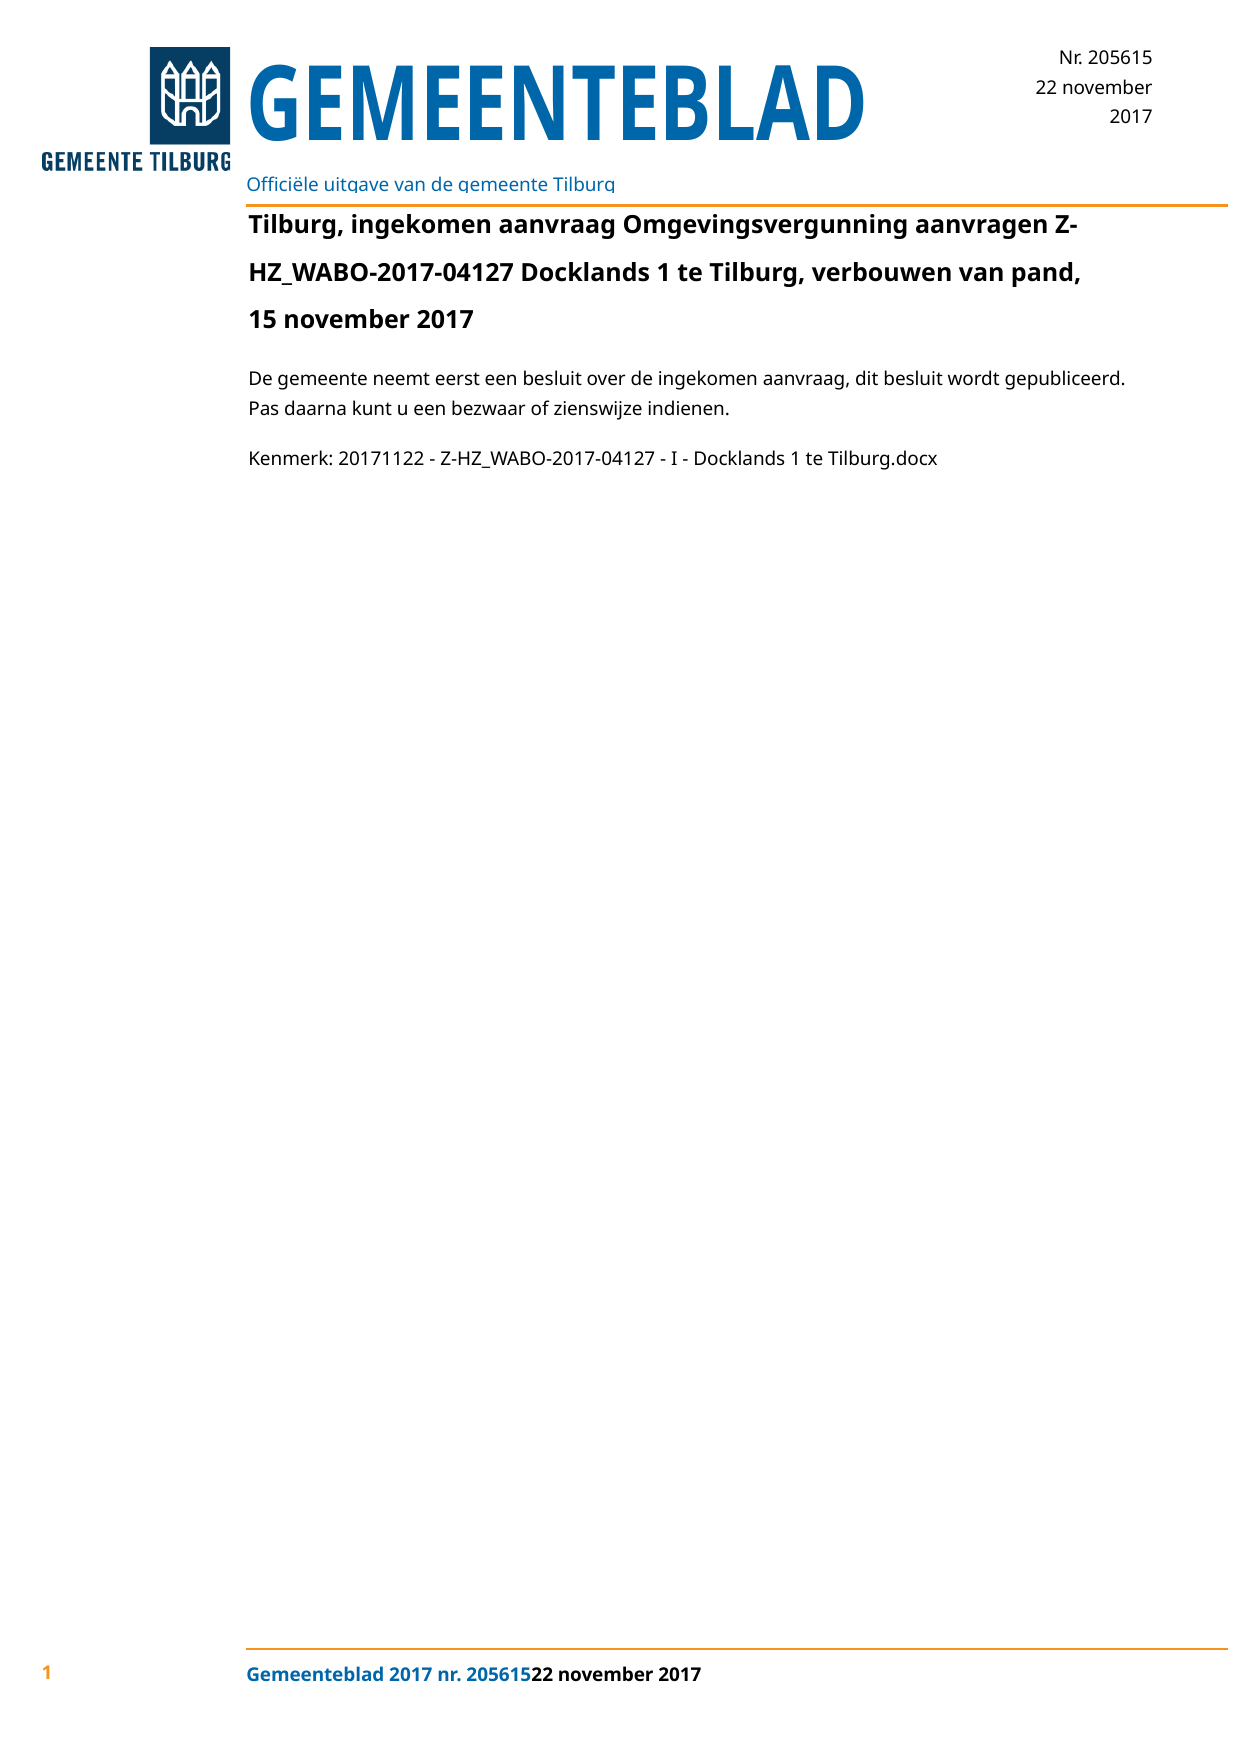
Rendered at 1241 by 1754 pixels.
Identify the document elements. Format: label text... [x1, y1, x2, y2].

text Tilburg, ingekomen aanvraag Omgevingsvergunning aanvragen Z-HZ_WABO-2017-04127 Docklands 1 te Tilburg, verbouwen van pand, 15 november 2017 [248, 207, 1152, 336]
text Kenmerk: 20171122 - Z-HZ_WABO-2017-04127 - I - Docklands 1 te Tilburg.docx [248, 446, 1152, 471]
text De gemeente neemt eerst een besluit over de ingekomen aanvraag, dit besluit wordt gepubliceerd. Pas daarna kunt u een bezwaar of zienswijze indienen. [248, 366, 1152, 421]
picture [41, 47, 231, 172]
